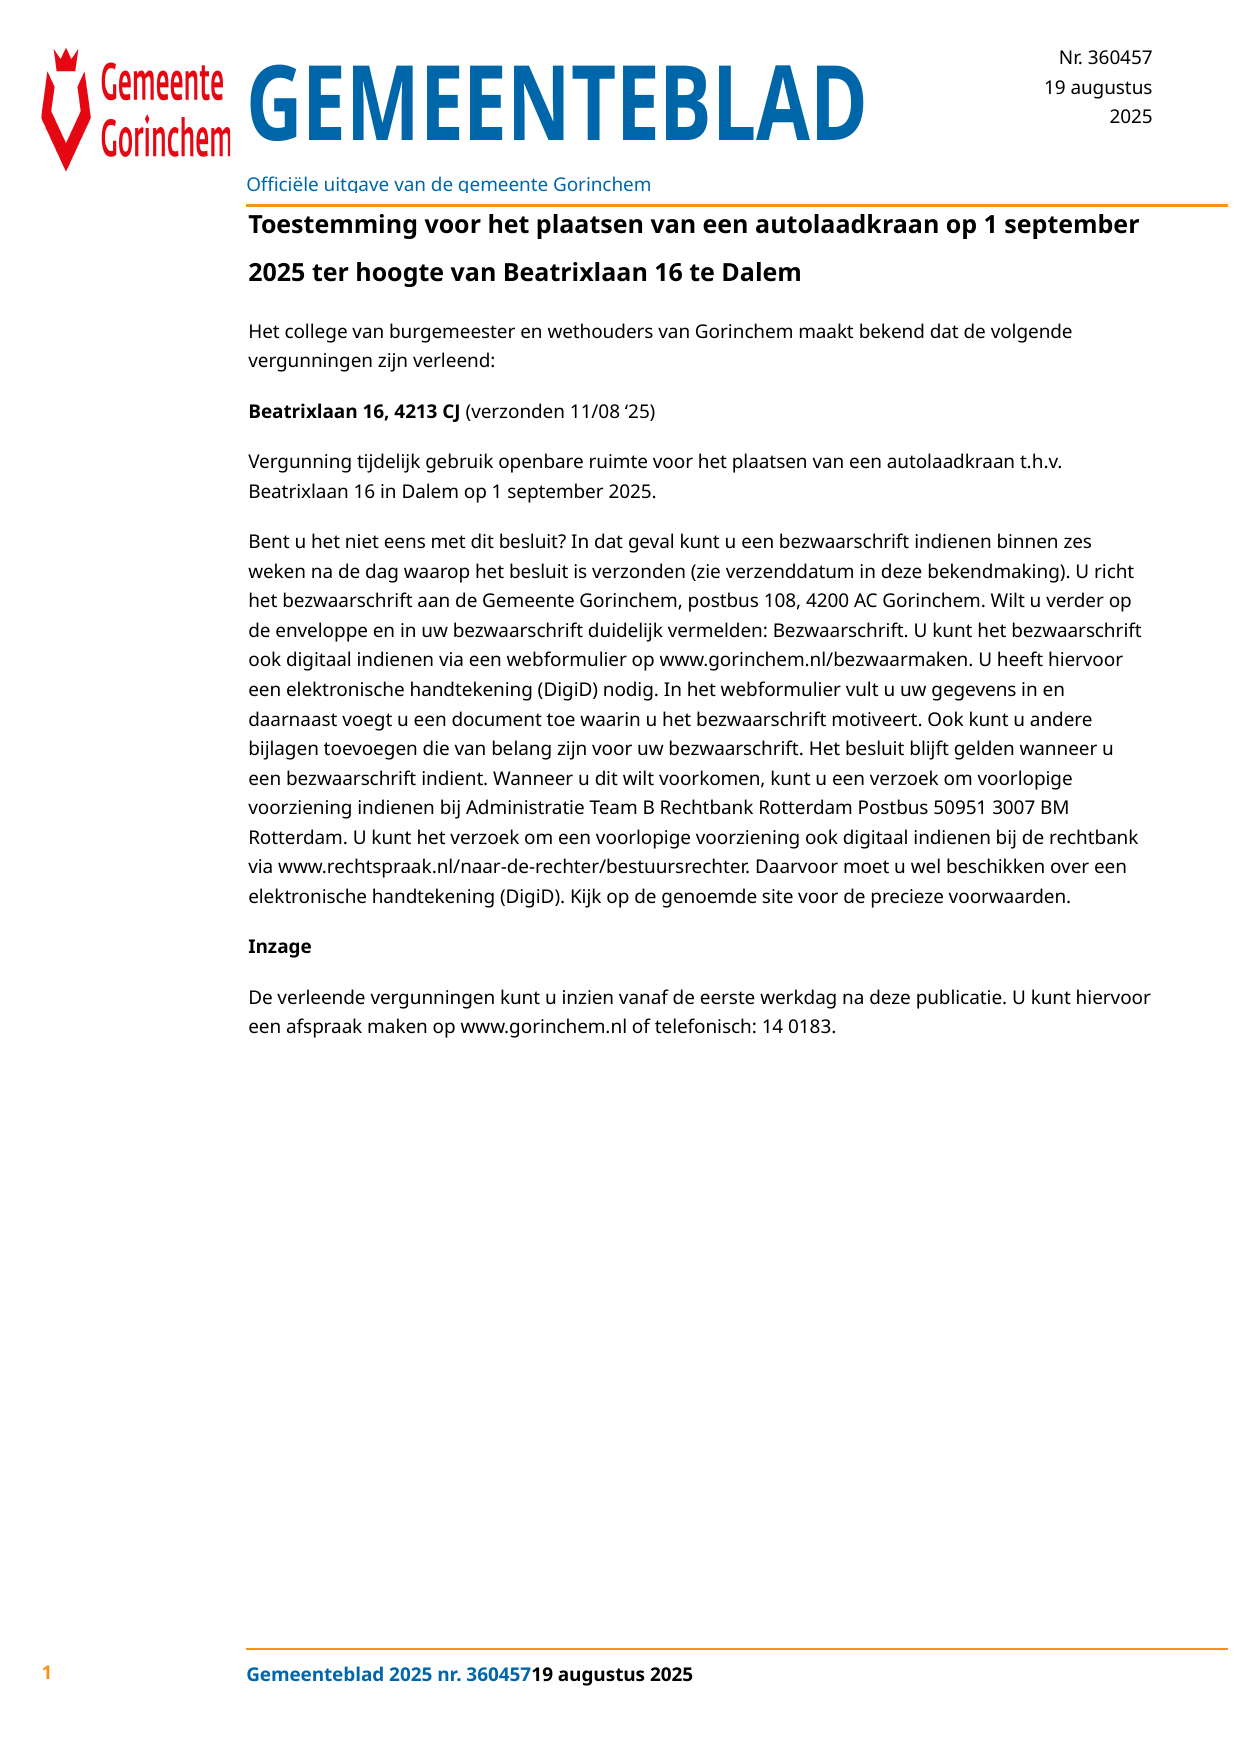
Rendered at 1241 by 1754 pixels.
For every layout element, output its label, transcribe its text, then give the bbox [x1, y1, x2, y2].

text Toestemming voor het plaatsen van een autolaadkraan op 1 september 2025 ter hoogte van Beatrixlaan 16 te Dalem [248, 207, 1152, 288]
picture [41, 47, 231, 172]
text Vergunning tijdelijk gebruik openbare ruimte voor het plaatsen van een autolaadkraan t.h.v. Beatrixlaan 16 in Dalem op 1 september 2025. [248, 448, 1152, 504]
text De verleende vergunningen kunt u inzien vanaf de eerste werkdag na deze publicatie. U kunt hiervoor een afspraak maken op www.gorinchem.nl of telefonisch: 14 0183. [248, 984, 1152, 1039]
text Bent u het niet eens met dit besluit? In dat geval kunt u een bezwaarschrift indienen binnen zes weken na de dag waarop het besluit is verzonden (zie verzenddatum in deze bekendmaking). U richt het bezwaarschrift aan de Gemeente Gorinchem, postbus 108, 4200 AC Gorinchem. Wilt u verder op de enveloppe en in uw bezwaarschrift duidelijk vermelden: Bezwaarschrift. U kunt het bezwaarschrift ook digitaal indienen via een webformulier op www.gorinchem.nl/bezwaarmaken. U heeft hiervoor een elektronische handtekening (DigiD) nodig. In het webformulier vult u uw gegevens in en daarnaast voegt u een document toe waarin u het bezwaarschrift motiveert. Ook kunt u andere bijlagen toevoegen die van belang zijn voor uw bezwaarschrift. Het besluit blijft gelden wanneer u een bezwaarschrift indient. Wanneer u dit wilt voorkomen, kunt u een verzoek om voorlopige voorziening indienen bij Administratie Team B Rechtbank Rotterdam Postbus 50951 3007 BM Rotterdam. U kunt het verzoek om een voorlopige voorziening ook digitaal indienen bij de rechtbank via www.rechtspraak.nl/naar-de-rechter/bestuursrechter. Daarvoor moet u wel beschikken over een elektronische handtekening (DigiD). Kijk op de genoemde site voor de precieze voorwaarden. [248, 528, 1152, 909]
text Het college van burgemeester en wethouders van Gorinchem maakt bekend dat de volgende vergunningen zijn verleend: [248, 318, 1152, 373]
text Inzage [248, 934, 1152, 959]
text Beatrixlaan 16, 4213 CJ (verzonden 11/08 ‘25) [248, 398, 1152, 424]
